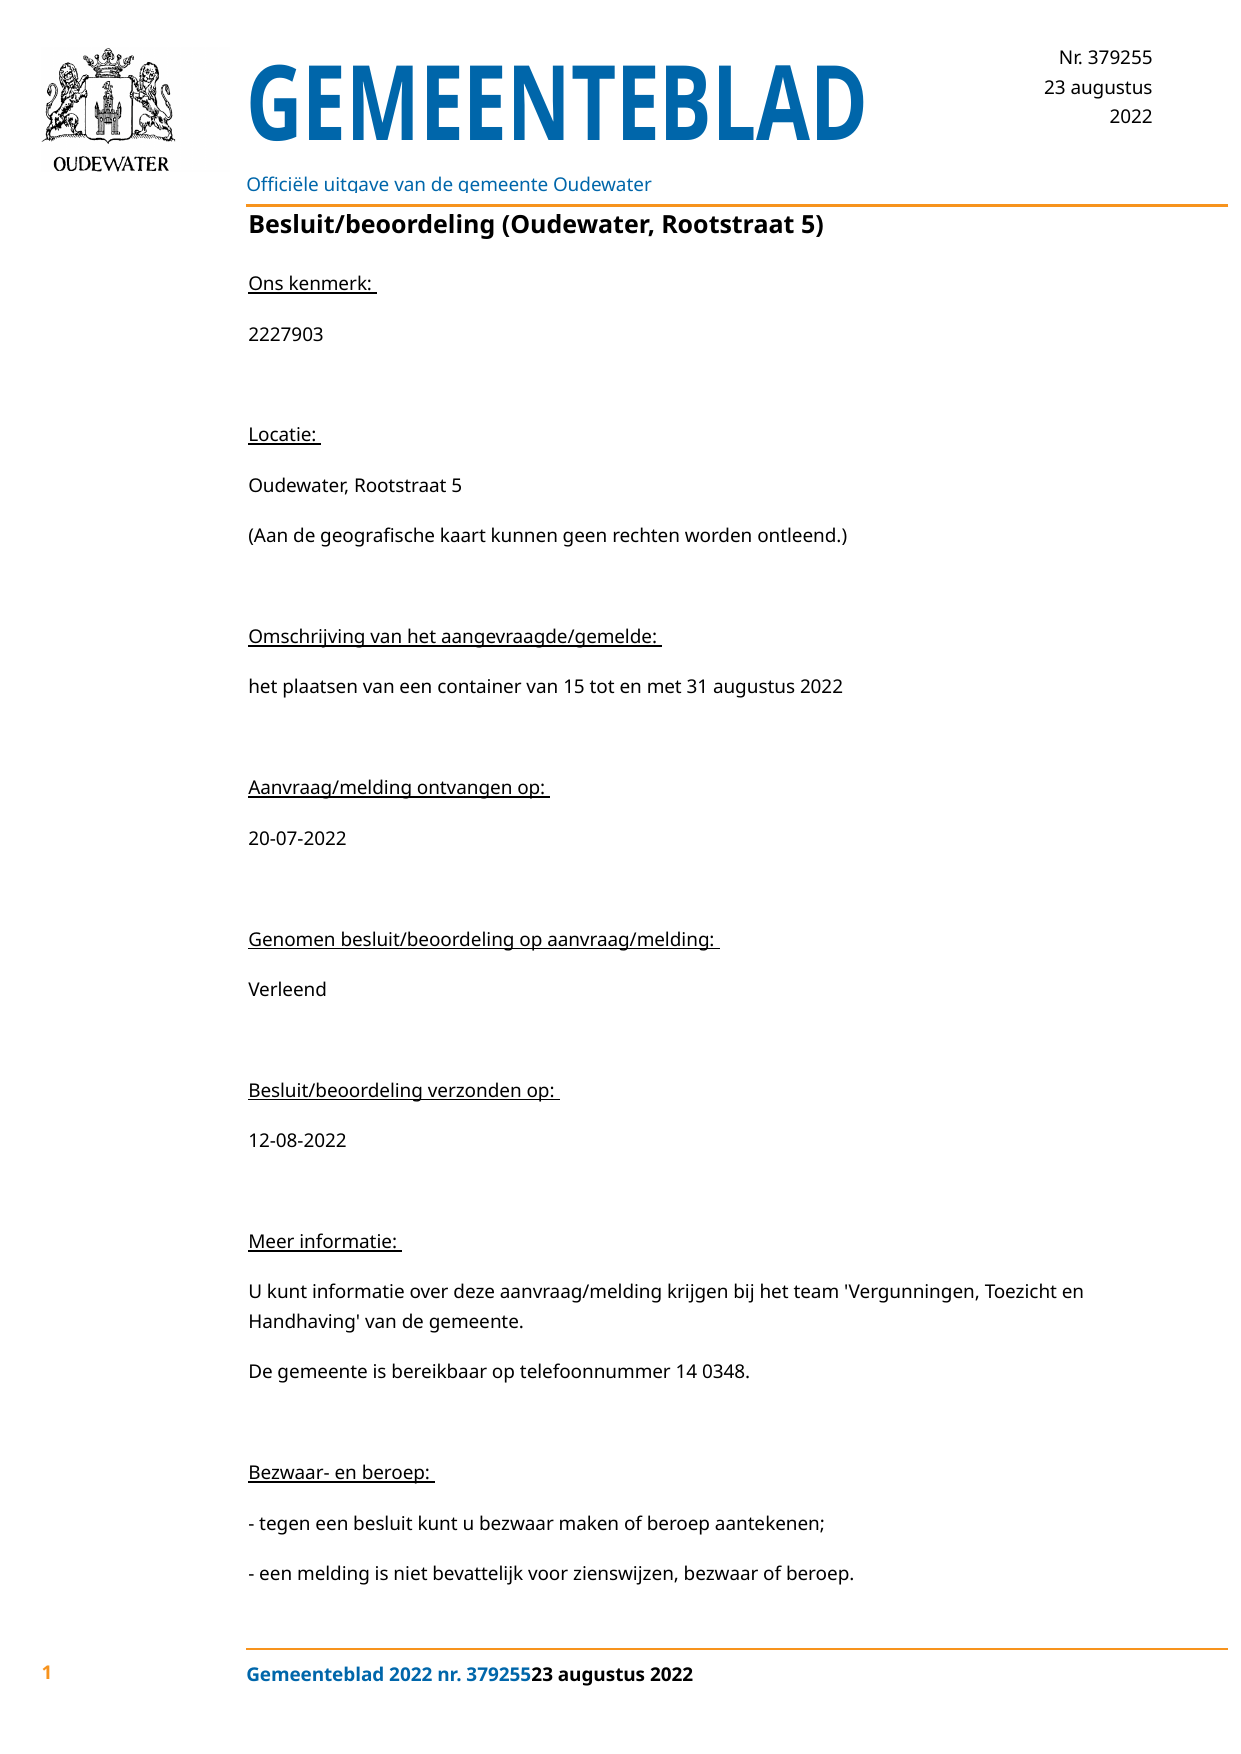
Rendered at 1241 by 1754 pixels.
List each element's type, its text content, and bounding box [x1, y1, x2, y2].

text 20-07-2022 [248, 825, 1152, 851]
text Aanvraag/melding ontvangen op: [248, 774, 1152, 800]
text Verleend [248, 976, 1152, 1002]
picture [41, 47, 231, 172]
text Genomen besluit/beoordeling op aanvraag/melding: [248, 926, 1152, 951]
text De gemeente is bereikbaar op telefoonnummer 14 0348. [248, 1359, 1152, 1384]
text Besluit/beoordeling verzonden op: [248, 1077, 1152, 1103]
text Meer informatie: [248, 1228, 1152, 1254]
text Ons kenmerk: [248, 270, 1152, 296]
text U kunt informatie over deze aanvraag/melding krijgen bij het team 'Vergunningen, Toezicht en Handhaving' van de gemeente. [248, 1279, 1152, 1334]
text het plaatsen van een container van 15 tot en met 31 augustus 2022 [248, 674, 1152, 699]
text 2227903 [248, 321, 1152, 346]
text Besluit/beoordeling (Oudewater, Rootstraat 5) [248, 207, 1152, 241]
text Omschrijving van het aangevraagde/gemelde: [248, 623, 1152, 649]
text - een melding is niet bevattelijk voor zienswijzen, bezwaar of beroep. [248, 1560, 1152, 1586]
text Oudewater, Rootstraat 5 [248, 472, 1152, 498]
text Locatie: [248, 422, 1152, 447]
text Bezwaar- en beroep: [248, 1459, 1152, 1485]
text (Aan de geografische kaart kunnen geen rechten worden ontleend.) [248, 522, 1152, 548]
text 12-08-2022 [248, 1127, 1152, 1153]
text - tegen een besluit kunt u bezwaar maken of beroep aantekenen; [248, 1510, 1152, 1536]
